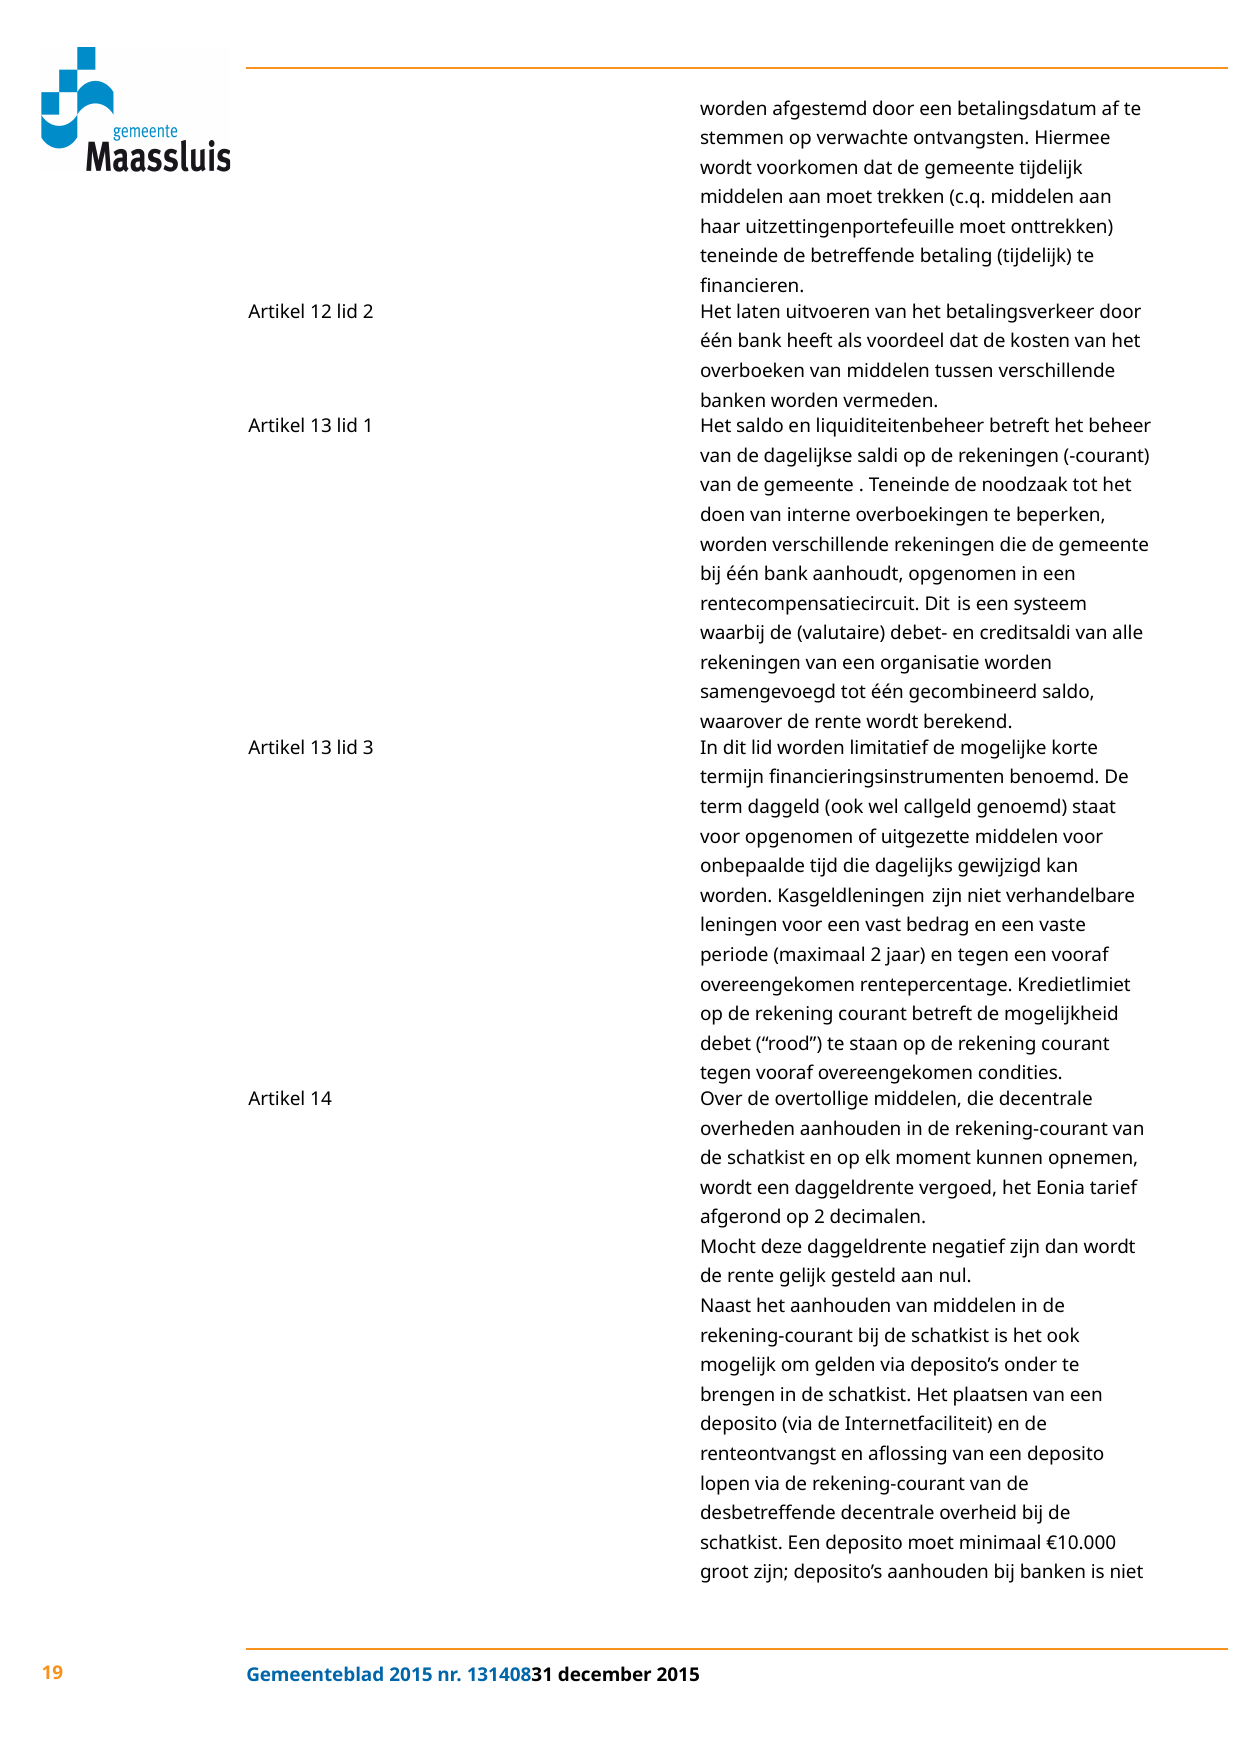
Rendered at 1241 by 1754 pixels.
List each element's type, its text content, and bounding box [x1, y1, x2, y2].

table_cell [248, 95, 700, 298]
picture [41, 47, 231, 172]
table_cell Het saldo en liquiditeitenbeheer betreft het beheer van de dagelijkse saldi op de rekeningen (-courant) van de gemeente . Teneinde de noodzaak tot het doen van interne overboekingen te beperken, worden verschillende rekeningen die de gemeente bij één bank aanhoudt, opgenomen in een rentecompensatiecircuit. Dit is een systeem waarbij de (valutaire) debet- en creditsaldi van alle rekeningen van een organisatie worden samengevoegd tot één gecombineerd saldo, waarover de rente wordt berekend. [700, 413, 1152, 734]
table_cell Artikel 12 lid 2 [248, 298, 700, 412]
picture [41, 47, 77, 92]
table_cell worden afgestemd door een betalingsdatum af te stemmen op verwachte ontvangsten. Hiermee wordt voorkomen dat de gemeente tijdelijk middelen aan moet trekken (c.q. middelen aan haar uitzettingenportefeuille moet onttrekken) teneinde de betreffende betaling (tijdelijk) te financieren. [700, 95, 1152, 298]
table_cell Over de overtollige middelen, die decentrale overheden aanhouden in de rekening-courant van de schatkist en op elk moment kunnen opnemen, wordt een daggeldrente vergoed, het Eonia tarief afgerond op 2 decimalen. Mocht deze daggeldrente negatief zijn dan wordt de rente gelijk gesteld aan nul. Naast het aanhouden van middelen in de rekening-courant bij de schatkist is het ook mogelijk om gelden via deposito’s onder te brengen in de schatkist. Het plaatsen van een deposito (via de Internetfaciliteit) en de renteontvangst en aflossing van een deposito lopen via de rekening-courant van de desbetreffende decentrale overheid bij de schatkist. Een deposito moet minimaal €10.000 groot zijn; deposito’s aanhouden bij banken is niet [700, 1085, 1152, 1584]
table_cell In dit lid worden limitatief de mogelijke korte termijn financieringsinstrumenten benoemd. De term daggeld (ook wel callgeld genoemd) staat voor opgenomen of uitgezette middelen voor onbepaalde tijd die dagelijks gewijzigd kan worden. Kasgeldleningen zijn niet verhandelbare leningen voor een vast bedrag en een vaste periode (maximaal 2 jaar) en tegen een vooraf overeengekomen rentepercentage. Kredietlimiet op de rekening courant betreft de mogelijkheid debet (“rood”) te staan op de rekening courant tegen vooraf overeengekomen condities. [700, 734, 1152, 1085]
table_cell Het laten uitvoeren van het betalingsverkeer door één bank heeft als voordeel dat de kosten van het overboeken van middelen tussen verschillende banken worden vermeden. [700, 298, 1152, 412]
table_cell Artikel 13 lid 1 [248, 413, 700, 734]
table_cell Artikel 14 [248, 1085, 700, 1584]
table_cell Artikel 13 lid 3 [248, 734, 700, 1085]
